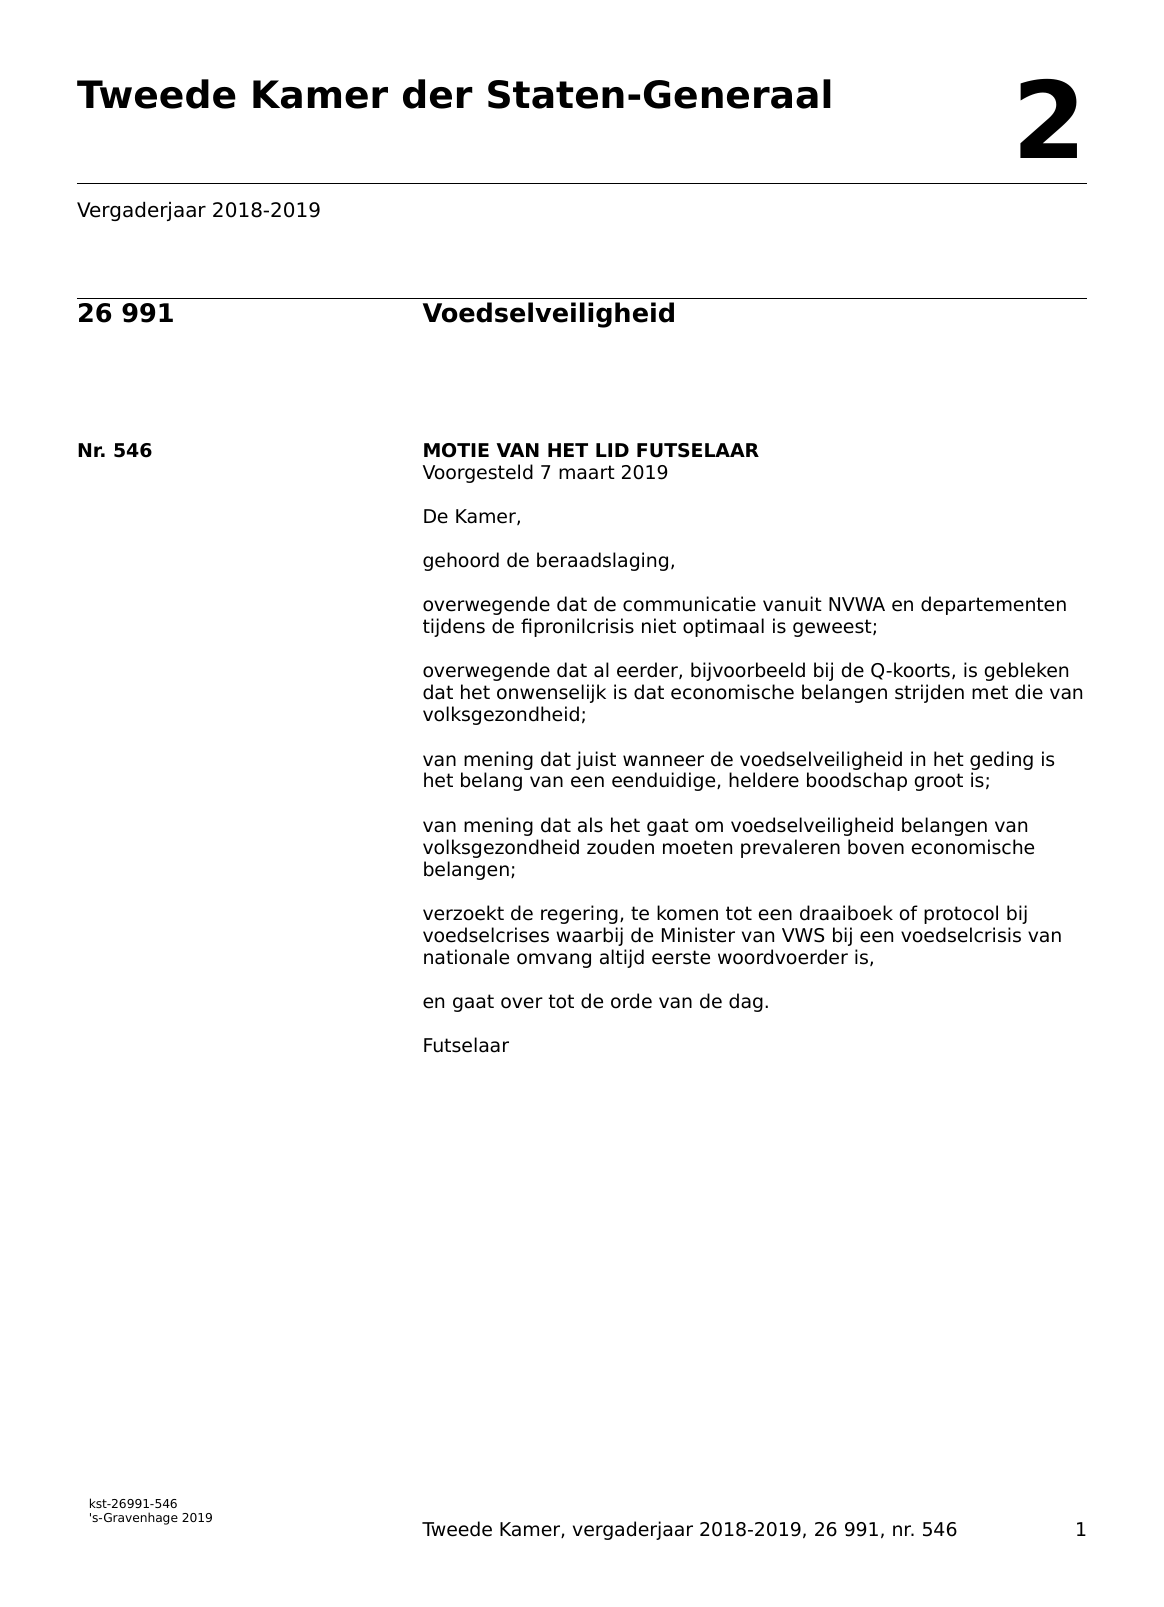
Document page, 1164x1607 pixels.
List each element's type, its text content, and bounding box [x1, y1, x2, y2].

text en gaat over tot de orde van de dag. [422, 991, 1087, 1013]
text van mening dat juist wanneer de voedselveiligheid in het geding is het belang van een eenduidige, heldere boodschap groot is; [422, 748, 1087, 792]
text De Kamer, [422, 506, 1087, 528]
text verzoekt de regering, te komen tot een draaiboek of protocol bij voedselcrises waarbij de Minister van VWS bij een voedselcrisis van nationale omvang altijd eerste woordvoerder is, [422, 903, 1087, 969]
text gehoord de beraadslaging, [422, 550, 1087, 572]
table_header 2 [886, 59, 1087, 183]
text Futselaar [422, 1035, 1087, 1057]
text Voorgesteld 7 maart 2019 [422, 462, 1087, 484]
text overwegende dat de communicatie vanuit NVWA en departementen tijdens de fipronilcrisis niet optimaal is geweest; [422, 594, 1087, 638]
subtitle 26 991 Voedselveiligheid [77, 299, 1087, 329]
table_header Tweede Kamer der Staten-Generaal [77, 59, 886, 183]
subtitle Nr. 546 MOTIE VAN HET LID FUTSELAAR [77, 440, 1087, 462]
table_cell Vergaderjaar 2018-2019 [77, 184, 1087, 298]
text overwegende dat al eerder, bijvoorbeeld bij de Q-koorts, is gebleken dat het onwenselijk is dat economische belangen strijden met die van volksgezondheid; [422, 660, 1087, 726]
text kst-26991-546 [88, 1497, 323, 1511]
text 's-Gravenhage 2019 [88, 1511, 323, 1525]
text van mening dat als het gaat om voedselveiligheid belangen van volksgezondheid zouden moeten prevaleren boven economische belangen; [422, 814, 1087, 881]
